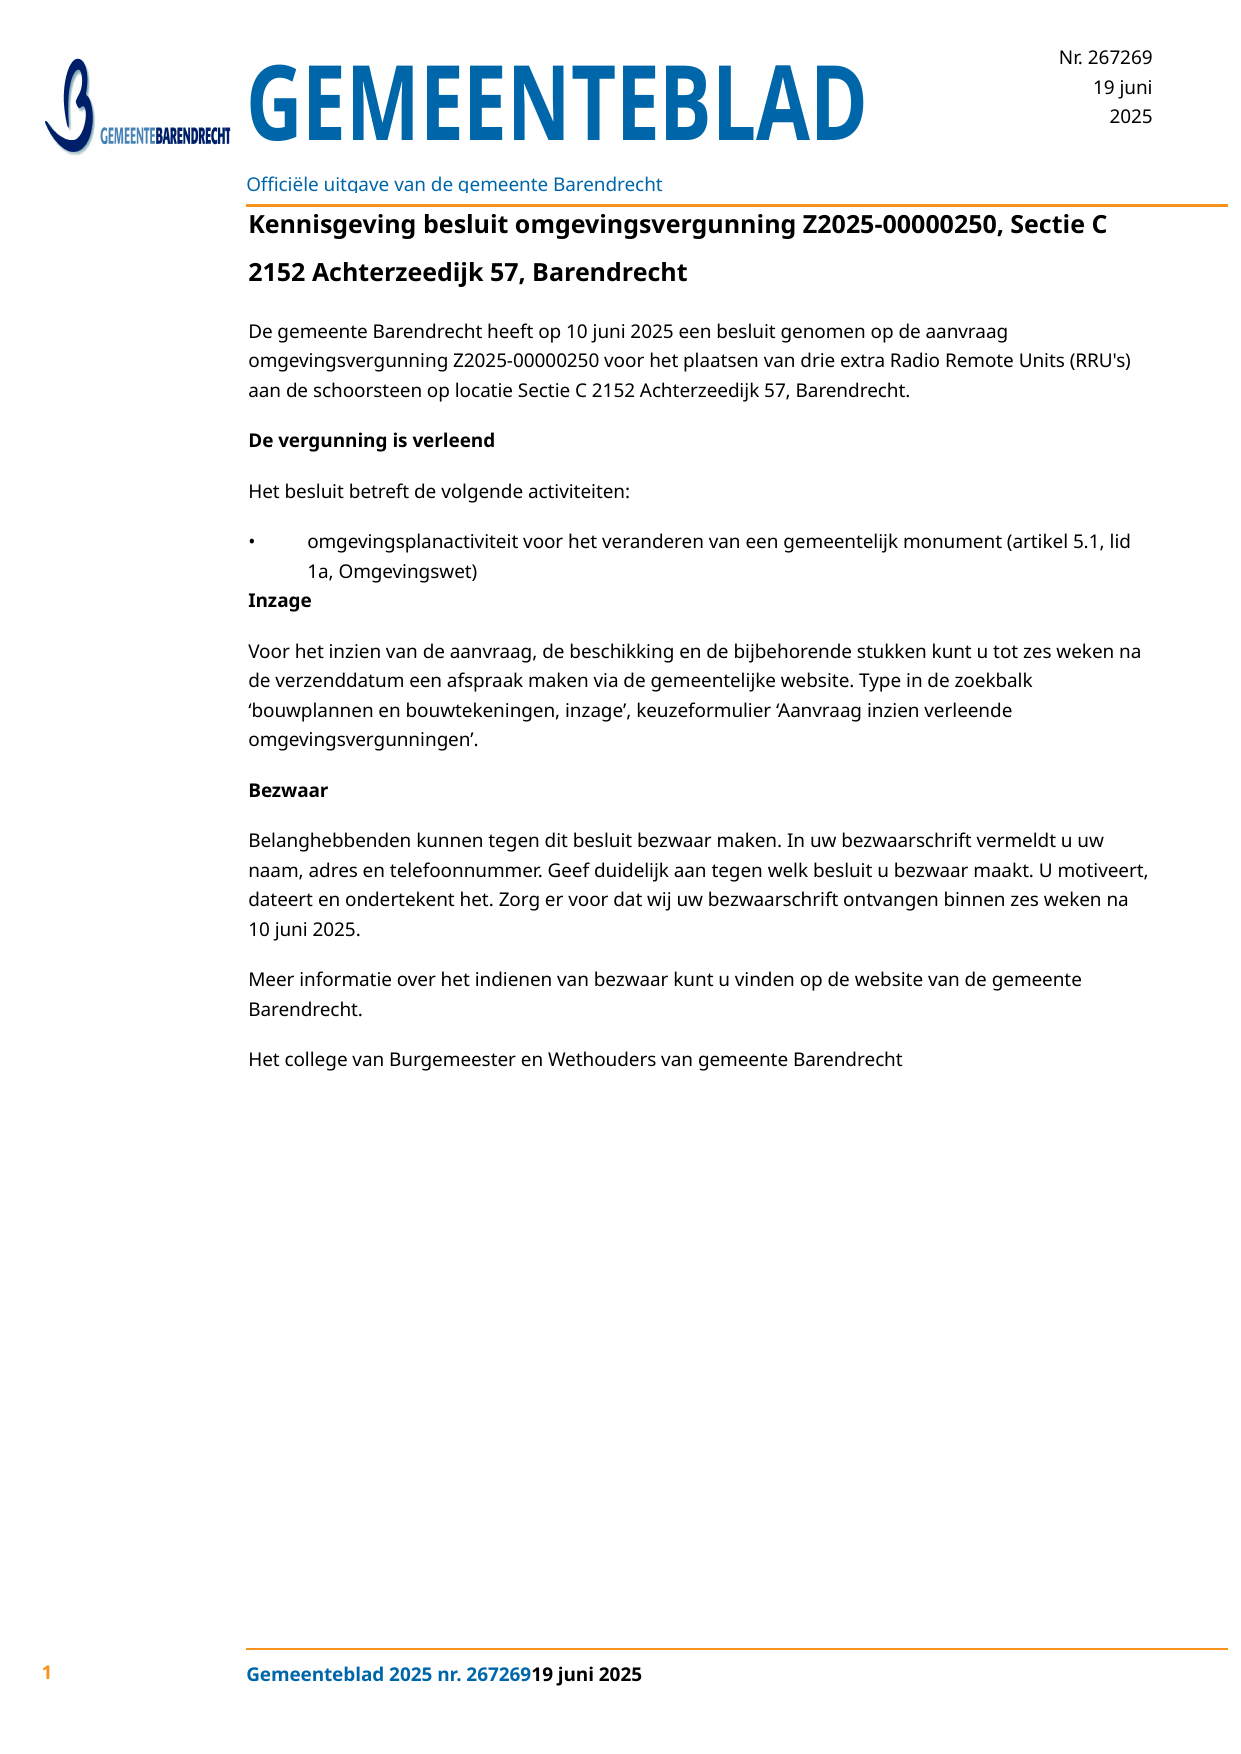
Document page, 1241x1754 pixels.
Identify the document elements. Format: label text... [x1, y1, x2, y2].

text Meer informatie over het indienen van bezwaar kunt u vinden op de website van de gemeente Barendrecht. [248, 967, 1152, 1022]
text Belanghebbenden kunnen tegen dit besluit bezwaar maken. In uw bezwaarschrift vermeldt u uw naam, adres en telefoonnummer. Geef duidelijk aan tegen welk besluit u bezwaar maakt. U motiveert, dateert en ondertekent het. Zorg er voor dat wij uw bezwaarschrift ontvangen binnen zes weken na 10 juni 2025. [248, 827, 1152, 942]
text Bezwaar [248, 777, 1152, 803]
text Het college van Burgemeester en Wethouders van gemeente Barendrecht [248, 1047, 1152, 1072]
picture [41, 47, 231, 172]
text Kennisgeving besluit omgevingsvergunning Z2025-00000250, Sectie C 2152 Achterzeedijk 57, Barendrecht [248, 207, 1152, 288]
text Voor het inzien van de aanvraag, de beschikking en de bijbehorende stukken kunt u tot zes weken na de verzenddatum een afspraak maken via de gemeentelijke website. Type in de zoekbalk ‘bouwplannen en bouwtekeningen, inzage’, keuzeformulier ‘Aanvraag inzien verleende omgevingsvergunningen’. [248, 638, 1152, 752]
text De gemeente Barendrecht heeft op 10 juni 2025 een besluit genomen op de aanvraag omgevingsvergunning Z2025-00000250 voor het plaatsen van drie extra Radio Remote Units (RRU's) aan de schoorsteen op locatie Sectie C 2152 Achterzeedijk 57, Barendrecht. [248, 318, 1152, 403]
text Het besluit betreft de volgende activiteiten: [248, 478, 1152, 504]
text Inzage [248, 587, 1152, 613]
text De vergunning is verleend [248, 427, 1152, 453]
list omgevingsplanactiviteit voor het veranderen van een gemeentelijk monument (artikel 5.1, lid 1a, Omgevingswet) [248, 528, 1152, 584]
